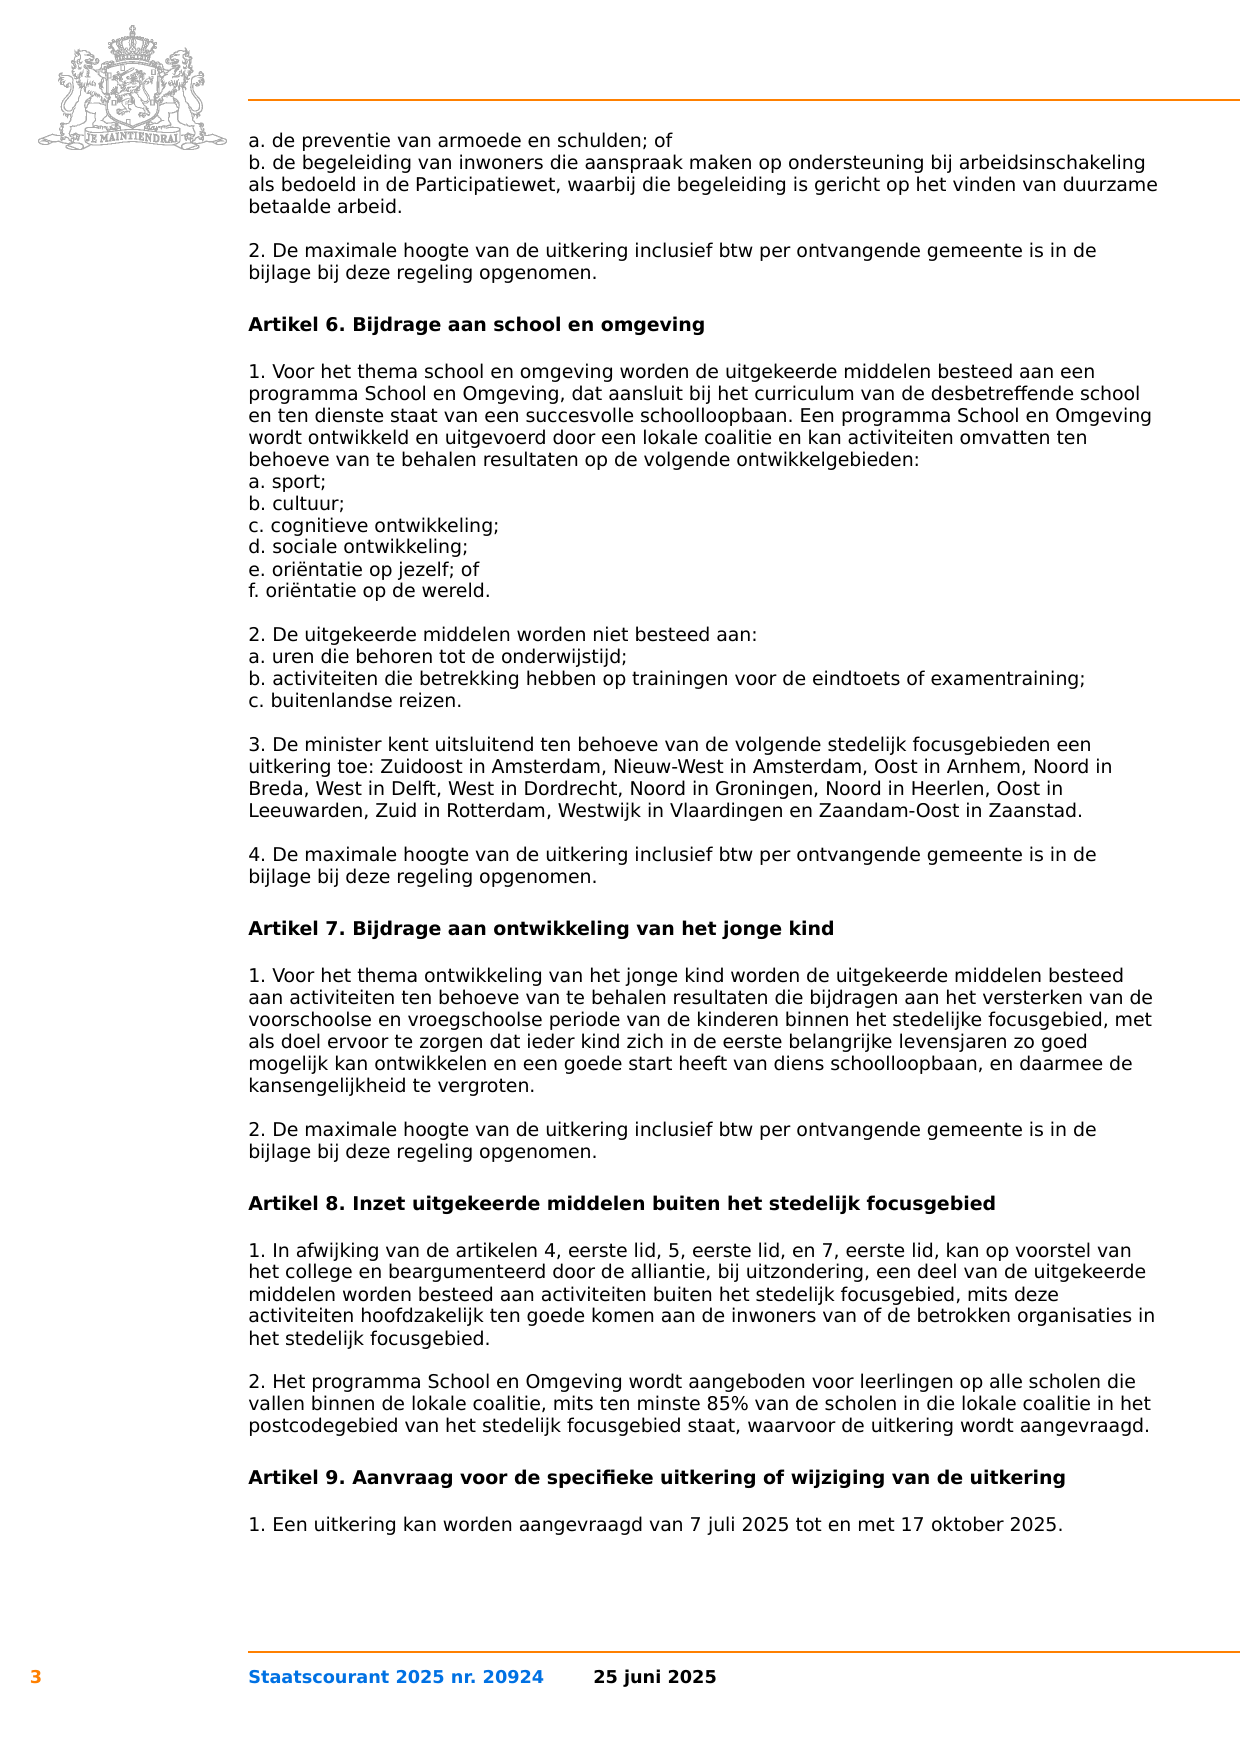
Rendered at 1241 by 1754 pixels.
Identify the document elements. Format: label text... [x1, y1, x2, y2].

text b. cultuur; [248, 492, 1163, 514]
text c. buitenlandse reizen. [248, 690, 1163, 712]
subtitle Artikel 6. Bijdrage aan school en omgeving [248, 314, 1163, 336]
text e. oriëntatie op jezelf; of [248, 558, 1163, 580]
text a. de preventie van armoede en schulden; of [248, 130, 1163, 152]
text b. activiteiten die betrekking hebben op trainingen voor de eindtoets of examentraining; [248, 668, 1163, 690]
text 1. Voor het thema ontwikkeling van het jonge kind worden de uitgekeerde middelen besteed aan activiteiten ten behoeve van te behalen resultaten die bijdragen aan het versterken van de voorschoolse en vroegschoolse periode van de kinderen binnen het stedelijke focusgebied, met als doel ervoor te zorgen dat ieder kind zich in de eerste belangrijke levensjaren zo goed mogelijk kan ontwikkelen en een goede start heeft van diens schoolloopbaan, en daarmee de kansengelijkheid te vergroten. [248, 965, 1163, 1097]
text 1. Voor het thema school en omgeving worden de uitgekeerde middelen besteed aan een programma School en Omgeving, dat aansluit bij het curriculum van de desbetreffende school en ten dienste staat van een succesvolle schoolloopbaan. Een programma School en Omgeving wordt ontwikkeld en uitgevoerd door een lokale coalitie en kan activiteiten omvatten ten behoeve van te behalen resultaten op de volgende ontwikkelgebieden: [248, 361, 1163, 471]
text 1. In afwijking van de artikelen 4, eerste lid, 5, eerste lid, en 7, eerste lid, kan op voorstel van het college en beargumenteerd door de alliantie, bij uitzondering, een deel van de uitgekeerde middelen worden besteed aan activiteiten buiten het stedelijk focusgebied, mits deze activiteiten hoofdzakelijk ten goede komen aan de inwoners van of de betrokken organisaties in het stedelijk focusgebied. [248, 1239, 1163, 1349]
text f. oriëntatie op de wereld. [248, 580, 1163, 602]
text b. de begeleiding van inwoners die aanspraak maken op ondersteuning bij arbeidsinschakeling als bedoeld in de Participatiewet, waarbij die begeleiding is gericht op het vinden van duurzame betaalde arbeid. [248, 152, 1163, 218]
text a. uren die behoren tot de onderwijstijd; [248, 646, 1163, 668]
text c. cognitieve ontwikkeling; [248, 514, 1163, 536]
text 2. De maximale hoogte van de uitkering inclusief btw per ontvangende gemeente is in de bijlage bij deze regeling opgenomen. [248, 240, 1163, 284]
subtitle Artikel 8. Inzet uitgekeerde middelen buiten het stedelijk focusgebied [248, 1192, 1163, 1214]
text 4. De maximale hoogte van de uitkering inclusief btw per ontvangende gemeente is in de bijlage bij deze regeling opgenomen. [248, 844, 1163, 888]
subtitle Artikel 7. Bijdrage aan ontwikkeling van het jonge kind [248, 918, 1163, 940]
picture [38, 25, 227, 150]
text a. sport; [248, 471, 1163, 492]
text 2. De uitgekeerde middelen worden niet besteed aan: [248, 624, 1163, 646]
text d. sociale ontwikkeling; [248, 536, 1163, 558]
subtitle Artikel 9. Aanvraag voor de specifieke uitkering of wijziging van de uitkering [248, 1467, 1163, 1489]
text 2. De maximale hoogte van de uitkering inclusief btw per ontvangende gemeente is in de bijlage bij deze regeling opgenomen. [248, 1118, 1163, 1162]
text 2. Het programma School en Omgeving wordt aangeboden voor leerlingen op alle scholen die vallen binnen de lokale coalitie, mits ten minste 85% van de scholen in die lokale coalitie in het postcodegebied van het stedelijk focusgebied staat, waarvoor de uitkering wordt aangevraagd. [248, 1371, 1163, 1437]
text 3. De minister kent uitsluitend ten behoeve van de volgende stedelijk focusgebieden een uitkering toe: Zuidoost in Amsterdam, Nieuw-West in Amsterdam, Oost in Arnhem, Noord in Breda, West in Delft, West in Dordrecht, Noord in Groningen, Noord in Heerlen, Oost in Leeuwarden, Zuid in Rotterdam, Westwijk in Vlaardingen en Zaandam-Oost in Zaanstad. [248, 734, 1163, 822]
text 1. Een uitkering kan worden aangevraagd van 7 juli 2025 tot en met 17 oktober 2025. [248, 1514, 1163, 1536]
